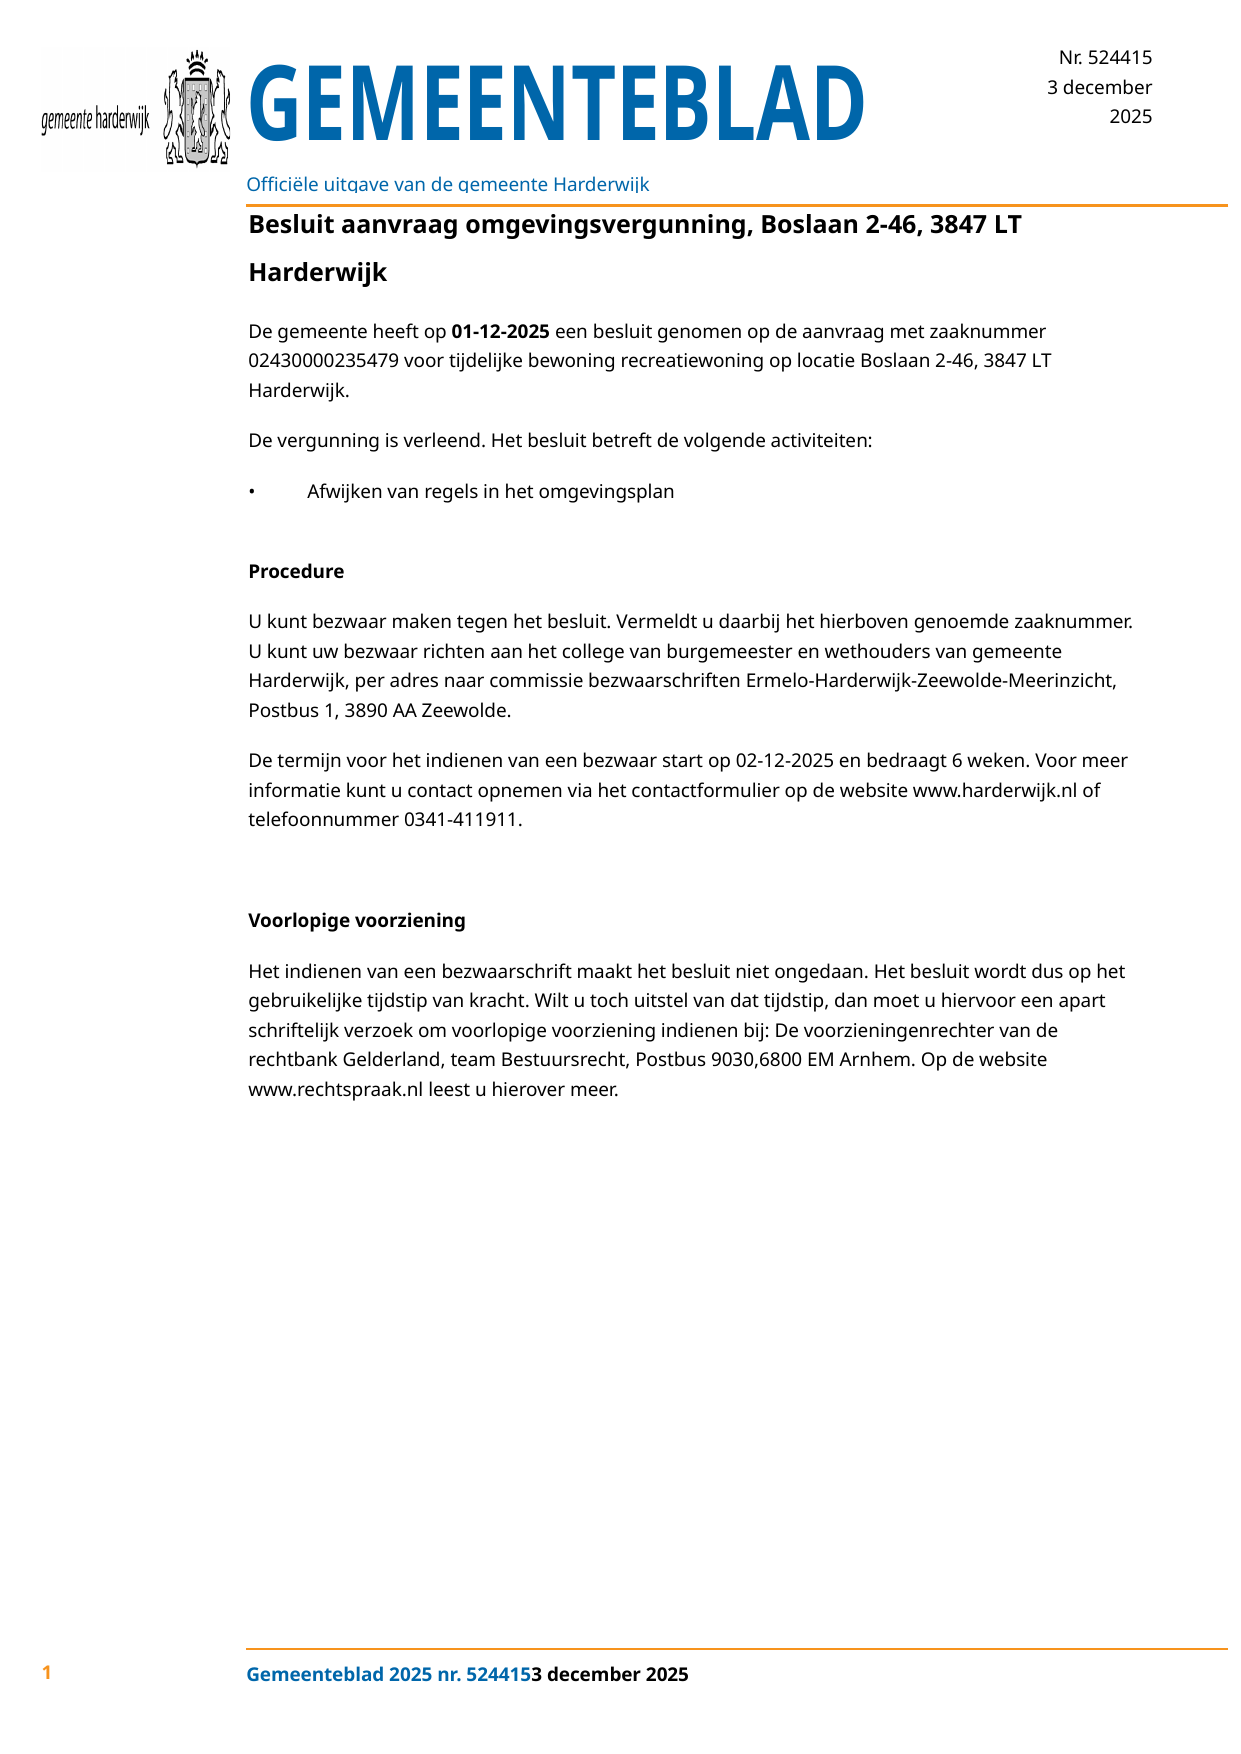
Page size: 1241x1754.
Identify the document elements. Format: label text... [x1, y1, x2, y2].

text Besluit aanvraag omgevingsvergunning, Boslaan 2-46, 3847 LT Harderwijk [248, 207, 1152, 288]
text De termijn voor het indienen van een bezwaar start op 02-12-2025 en bedraagt 6 weken. Voor meer informatie kunt u contact opnemen via het contactformulier op de website www.harderwijk.nl of telefoonnummer 0341-411911. [248, 747, 1152, 832]
text De gemeente heeft op 01-12-2025 een besluit genomen op de aanvraag met zaaknummer 02430000235479 voor tijdelijke bewoning recreatiewoning op locatie Boslaan 2-46, 3847 LT Harderwijk. [248, 318, 1152, 403]
text Het indienen van een bezwaarschrift maakt het besluit niet ongedaan. Het besluit wordt dus op het gebruikelijke tijdstip van kracht. Wilt u toch uitstel van dat tijdstip, dan moet u hiervoor een apart schriftelijk verzoek om voorlopige voorziening indienen bij: De voorzieningenrechter van de rechtbank Gelderland, team Bestuursrecht, Postbus 9030,6800 EM Arnhem. Op de website www.rechtspraak.nl leest u hierover meer. [248, 958, 1152, 1102]
picture [41, 47, 231, 172]
text Voorlopige voorziening [248, 907, 1152, 933]
text De vergunning is verleend. Het besluit betreft de volgende activiteiten: [248, 427, 1152, 453]
text U kunt bezwaar maken tegen het besluit. Vermeldt u daarbij het hierboven genoemde zaaknummer. U kunt uw bezwaar richten aan het college van burgemeester en wethouders van gemeente Harderwijk, per adres naar commissie bezwaarschriften Ermelo-Harderwijk-Zeewolde-Meerinzicht, Postbus 1, 3890 AA Zeewolde. [248, 608, 1152, 723]
list Afwijken van regels in het omgevingsplan [248, 478, 1152, 504]
text Procedure [248, 558, 1152, 584]
